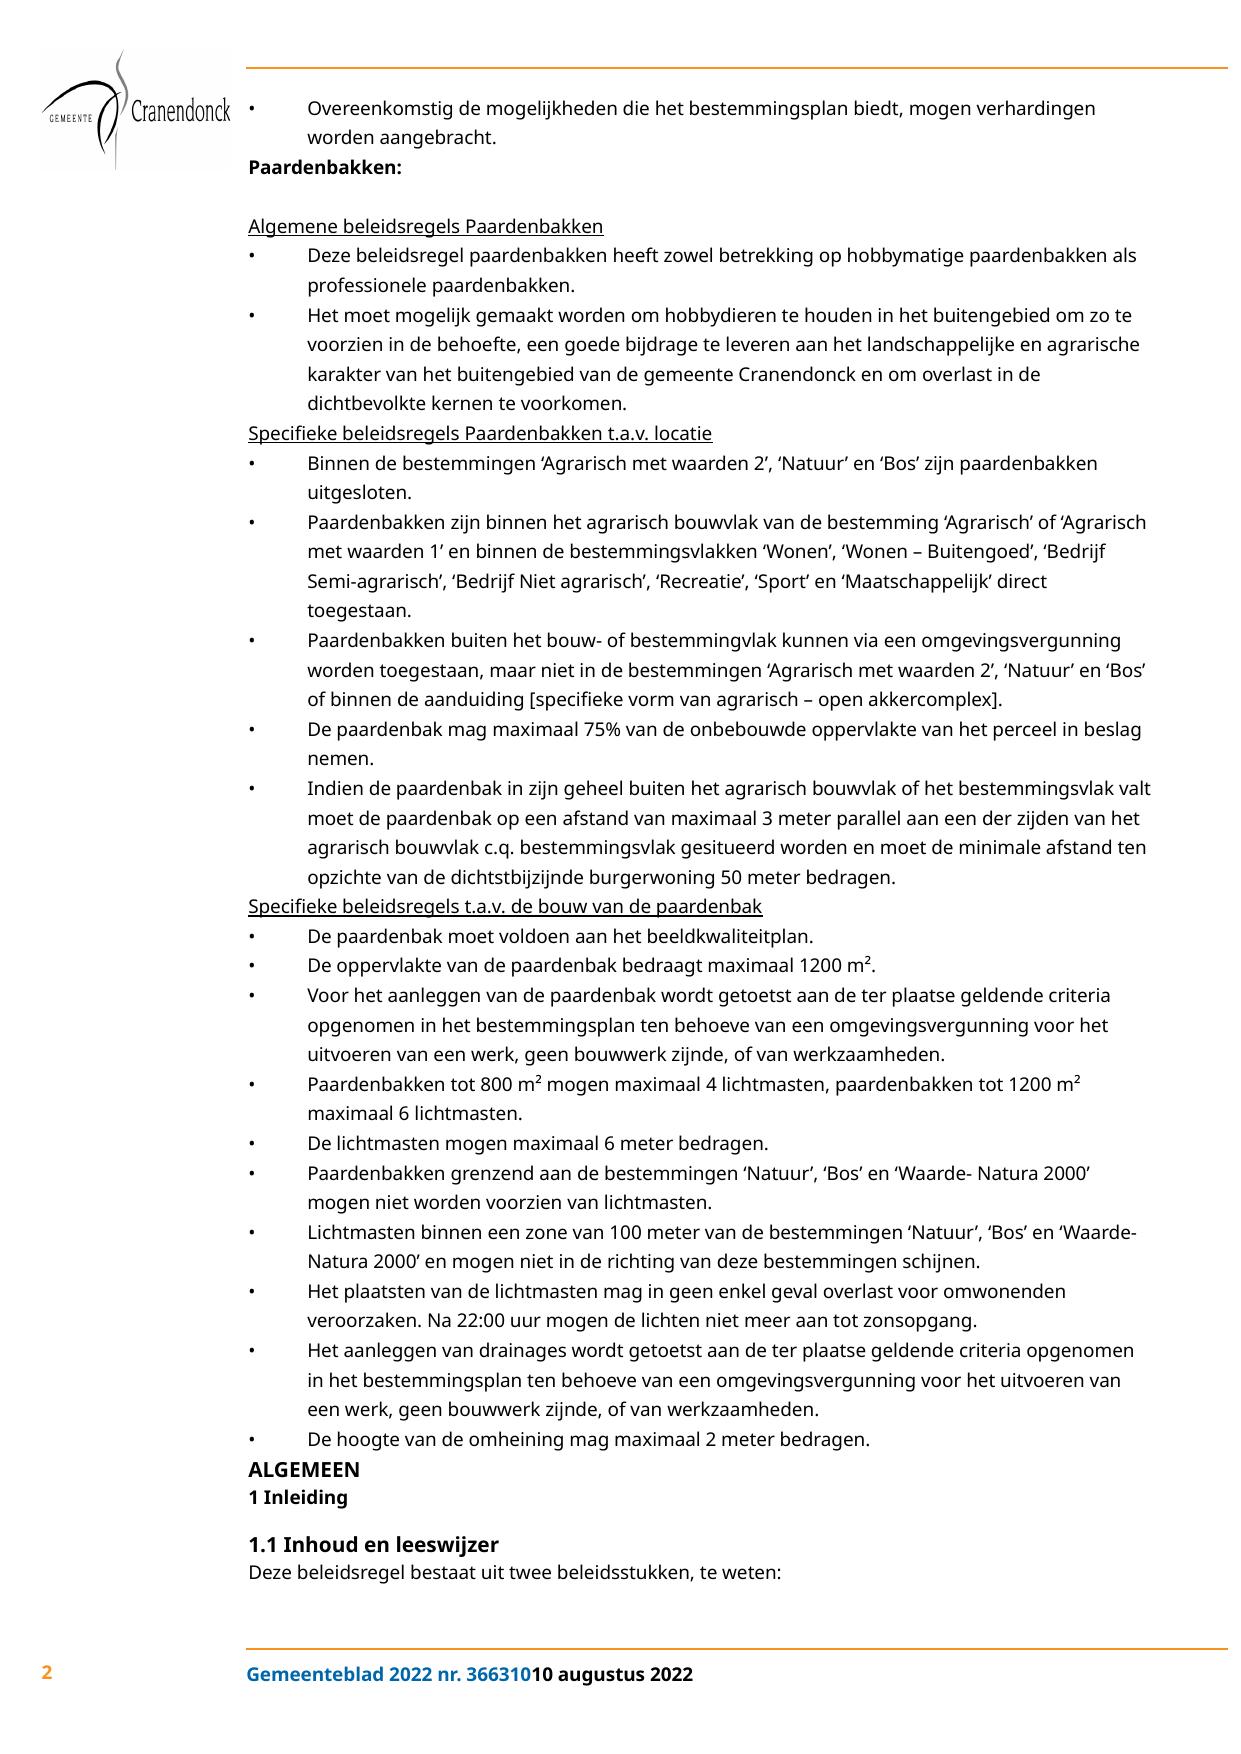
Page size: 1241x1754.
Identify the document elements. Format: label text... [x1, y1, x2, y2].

text 1.1 Inhoud en leeswijzer [248, 1531, 1152, 1559]
list Binnen de bestemmingen ‘Agrarisch met waarden 2’, ‘Natuur’ en ‘Bos’ zijn paardenbakken uitgesloten. [248, 450, 1152, 505]
text Specifieke beleidsregels t.a.v. de bouw van de paardenbak [248, 893, 1152, 919]
list Het aanleggen van drainages wordt getoetst aan de ter plaatse geldende criteria opgenomen in het bestemmingsplan ten behoeve van een omgevingsvergunning voor het uitvoeren van een werk, geen bouwwerk zijnde, of van werkzaamheden. [248, 1337, 1152, 1422]
list Voor het aanleggen van de paardenbak wordt getoetst aan de ter plaatse geldende criteria opgenomen in het bestemmingsplan ten behoeve van een omgevingsvergunning voor het uitvoeren van een werk, geen bouwwerk zijnde, of van werkzaamheden. [248, 982, 1152, 1067]
text ALGEMEEN [248, 1456, 1152, 1484]
list Paardenbakken buiten het bouw- of bestemmingvlak kunnen via een omgevingsvergunning worden toegestaan, maar niet in de bestemmingen ‘Agrarisch met waarden 2’, ‘Natuur’ en ‘Bos’ of binnen de aanduiding [specifieke vorm van agrarisch – open akkercomplex]. [248, 627, 1152, 712]
list Paardenbakken tot 800 m² mogen maximaal 4 lichtmasten, paardenbakken tot 1200 m² maximaal 6 lichtmasten. [248, 1071, 1152, 1126]
list De paardenbak mag maximaal 75% van de onbebouwde oppervlakte van het perceel in beslag nemen. [248, 716, 1152, 771]
list Paardenbakken zijn binnen het agrarisch bouwvlak van de bestemming ‘Agrarisch’ of ‘Agrarisch met waarden 1’ en binnen de bestemmingsvlakken ‘Wonen’, ‘Wonen – Buitengoed’, ‘Bedrijf Semi-agrarisch’, ‘Bedrijf Niet agrarisch’, ‘Recreatie’, ‘Sport’ en ‘Maatschappelijk’ direct toegestaan. [248, 509, 1152, 623]
text Deze beleidsregel bestaat uit twee beleidsstukken, te weten: [248, 1559, 1152, 1585]
text 1 Inleiding [248, 1484, 1152, 1510]
list Het plaatsten van de lichtmasten mag in geen enkel geval overlast voor omwonenden veroorzaken. Na 22:00 uur mogen de lichten niet meer aan tot zonsopgang. [248, 1278, 1152, 1333]
picture [41, 47, 231, 172]
list De lichtmasten mogen maximaal 6 meter bedragen. [248, 1130, 1152, 1156]
list Deze beleidsregel paardenbakken heeft zowel betrekking op hobbymatige paardenbakken als professionele paardenbakken. [248, 243, 1152, 298]
list De paardenbak moet voldoen aan het beeldkwaliteitplan. [248, 923, 1152, 949]
list Indien de paardenbak in zijn geheel buiten het agrarisch bouwvlak of het bestemmingsvlak valt moet de paardenbak op een afstand van maximaal 3 meter parallel aan een der zijden van het agrarisch bouwvlak c.q. bestemmingsvlak gesitueerd worden en moet de minimale afstand ten opzichte van de dichtstbijzijnde burgerwoning 50 meter bedragen. [248, 775, 1152, 890]
list Overeenkomstig de mogelijkheden die het bestemmingsplan biedt, mogen verhardingen worden aangebracht. [248, 95, 1152, 150]
list Paardenbakken grenzend aan de bestemmingen ‘Natuur’, ‘Bos’ en ‘Waarde- Natura 2000’ mogen niet worden voorzien van lichtmasten. [248, 1160, 1152, 1215]
list De hoogte van de omheining mag maximaal 2 meter bedragen. [248, 1426, 1152, 1452]
text Algemene beleidsregels Paardenbakken [248, 213, 1152, 239]
list Het moet mogelijk gemaakt worden om hobbydieren te houden in het buitengebied om zo te voorzien in de behoefte, een goede bijdrage te leveren aan het landschappelijke en agrarische karakter van het buitengebied van de gemeente Cranendonck en om overlast in de dichtbevolkte kernen te voorkomen. [248, 302, 1152, 416]
text Specifieke beleidsregels Paardenbakken t.a.v. locatie [248, 420, 1152, 446]
list De oppervlakte van de paardenbak bedraagt maximaal 1200 m². [248, 953, 1152, 978]
text Paardenbakken: [248, 154, 1152, 180]
list Lichtmasten binnen een zone van 100 meter van de bestemmingen ‘Natuur’, ‘Bos’ en ‘Waarde- Natura 2000’ en mogen niet in de richting van deze bestemmingen schijnen. [248, 1219, 1152, 1274]
